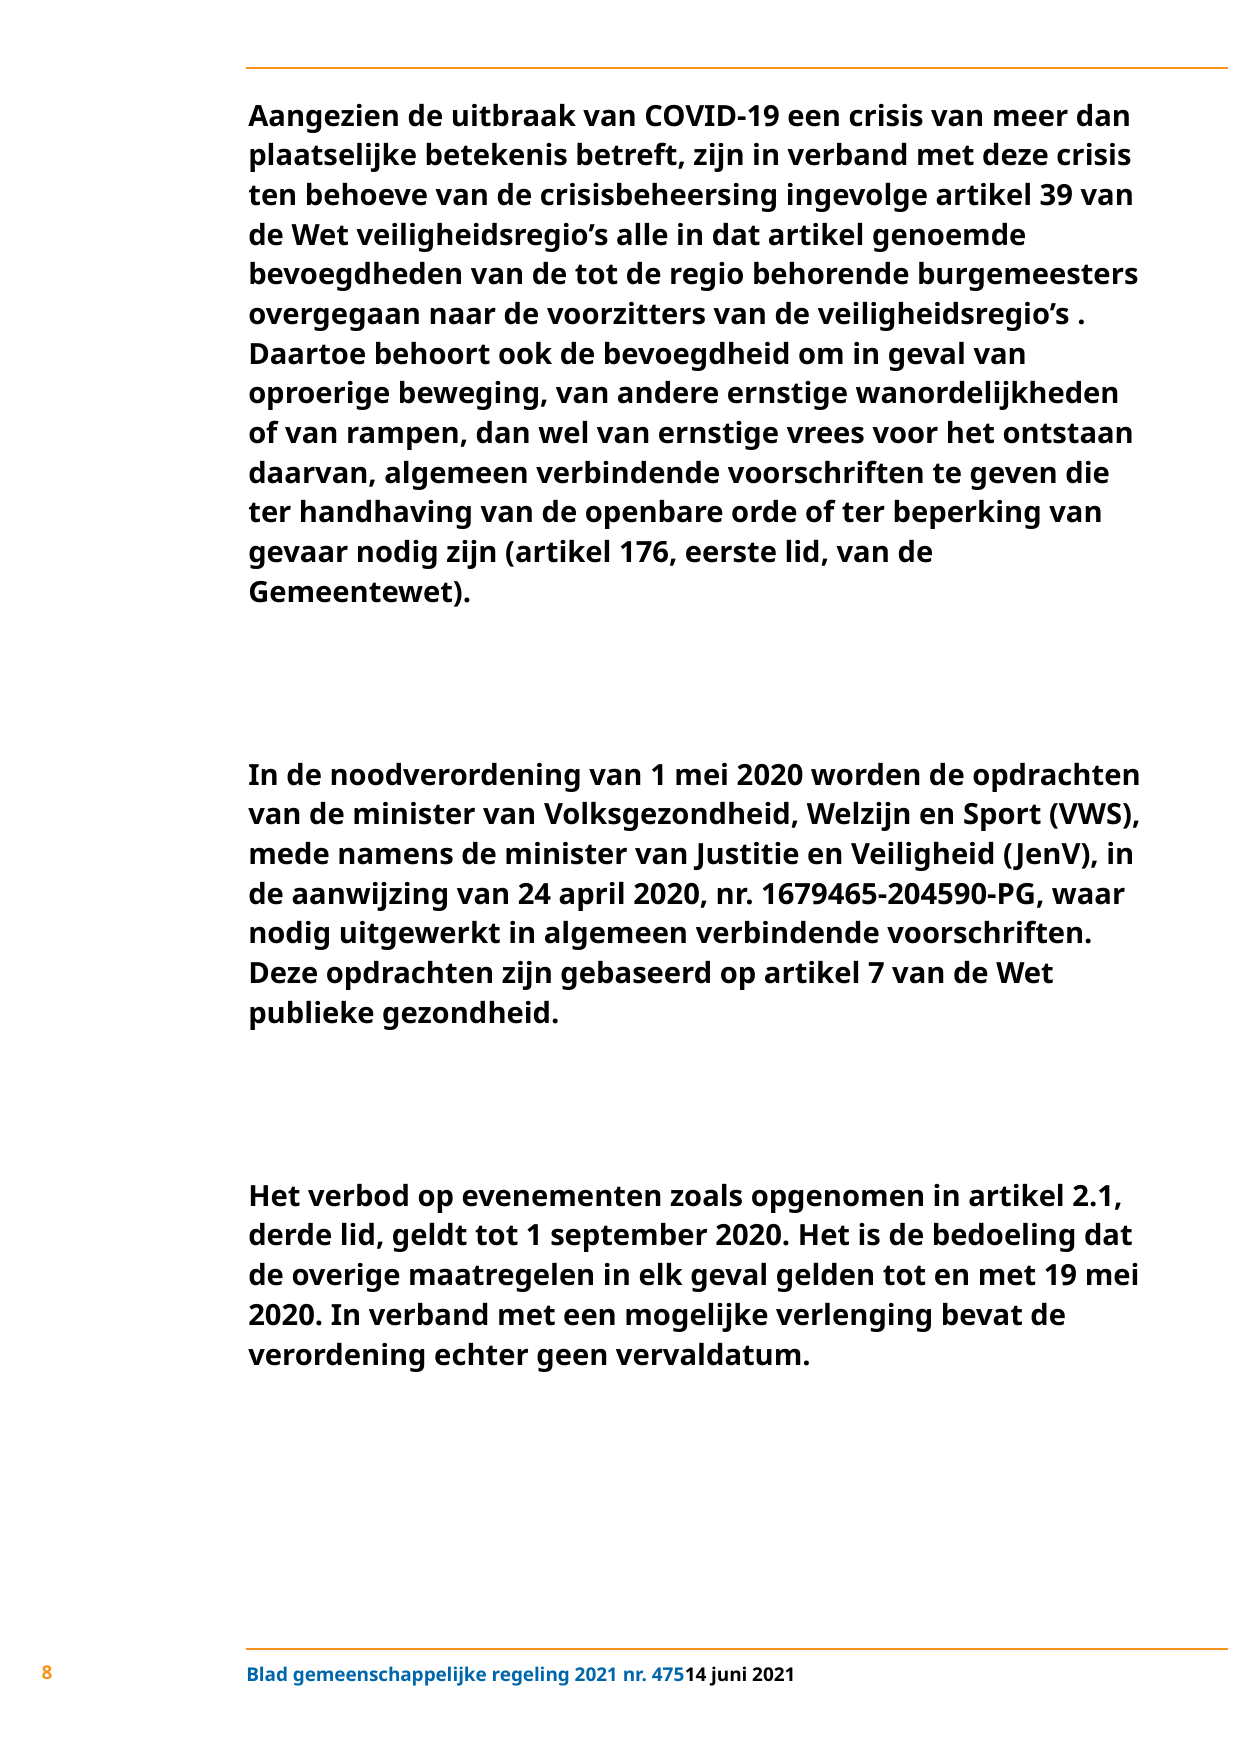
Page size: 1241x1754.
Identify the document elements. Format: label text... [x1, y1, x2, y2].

text Aangezien de uitbraak van COVID-19 een crisis van meer dan plaatselijke betekenis betreft, zijn in verband met deze crisis ten behoeve van de crisisbeheersing ingevolge artikel 39 van de Wet veiligheidsregio’s alle in dat artikel genoemde bevoegdheden van de tot de regio behorende burgemeesters overgegaan naar de voorzitters van de veiligheidsregio’s . Daartoe behoort ook de bevoegdheid om in geval van oproerige beweging, van andere ernstige wanordelijkheden of van rampen, dan wel van ernstige vrees voor het ontstaan daarvan, algemeen verbindende voorschriften te geven die ter handhaving van de openbare orde of ter beperking van gevaar nodig zijn (artikel 176, eerste lid, van de Gemeentewet). [248, 95, 1152, 611]
text In de noodverordening van 1 mei 2020 worden de opdrachten van de minister van Volksgezondheid, Welzijn en Sport (VWS), mede namens de minister van Justitie en Veiligheid (JenV), in de aanwijzing van 24 april 2020, nr. 1679465-204590-PG, waar nodig uitgewerkt in algemeen verbindende voorschriften. Deze opdrachten zijn gebaseerd op artikel 7 van de Wet publieke gezondheid. [248, 754, 1152, 1032]
text Het verbod op evenementen zoals opgenomen in artikel 2.1, derde lid, geldt tot 1 september 2020. Het is de bedoeling dat de overige maatregelen in elk geval gelden tot en met 19 mei 2020. In verband met een mogelijke verlenging bevat de verordening echter geen vervaldatum. [248, 1175, 1152, 1373]
picture [41, 47, 231, 172]
